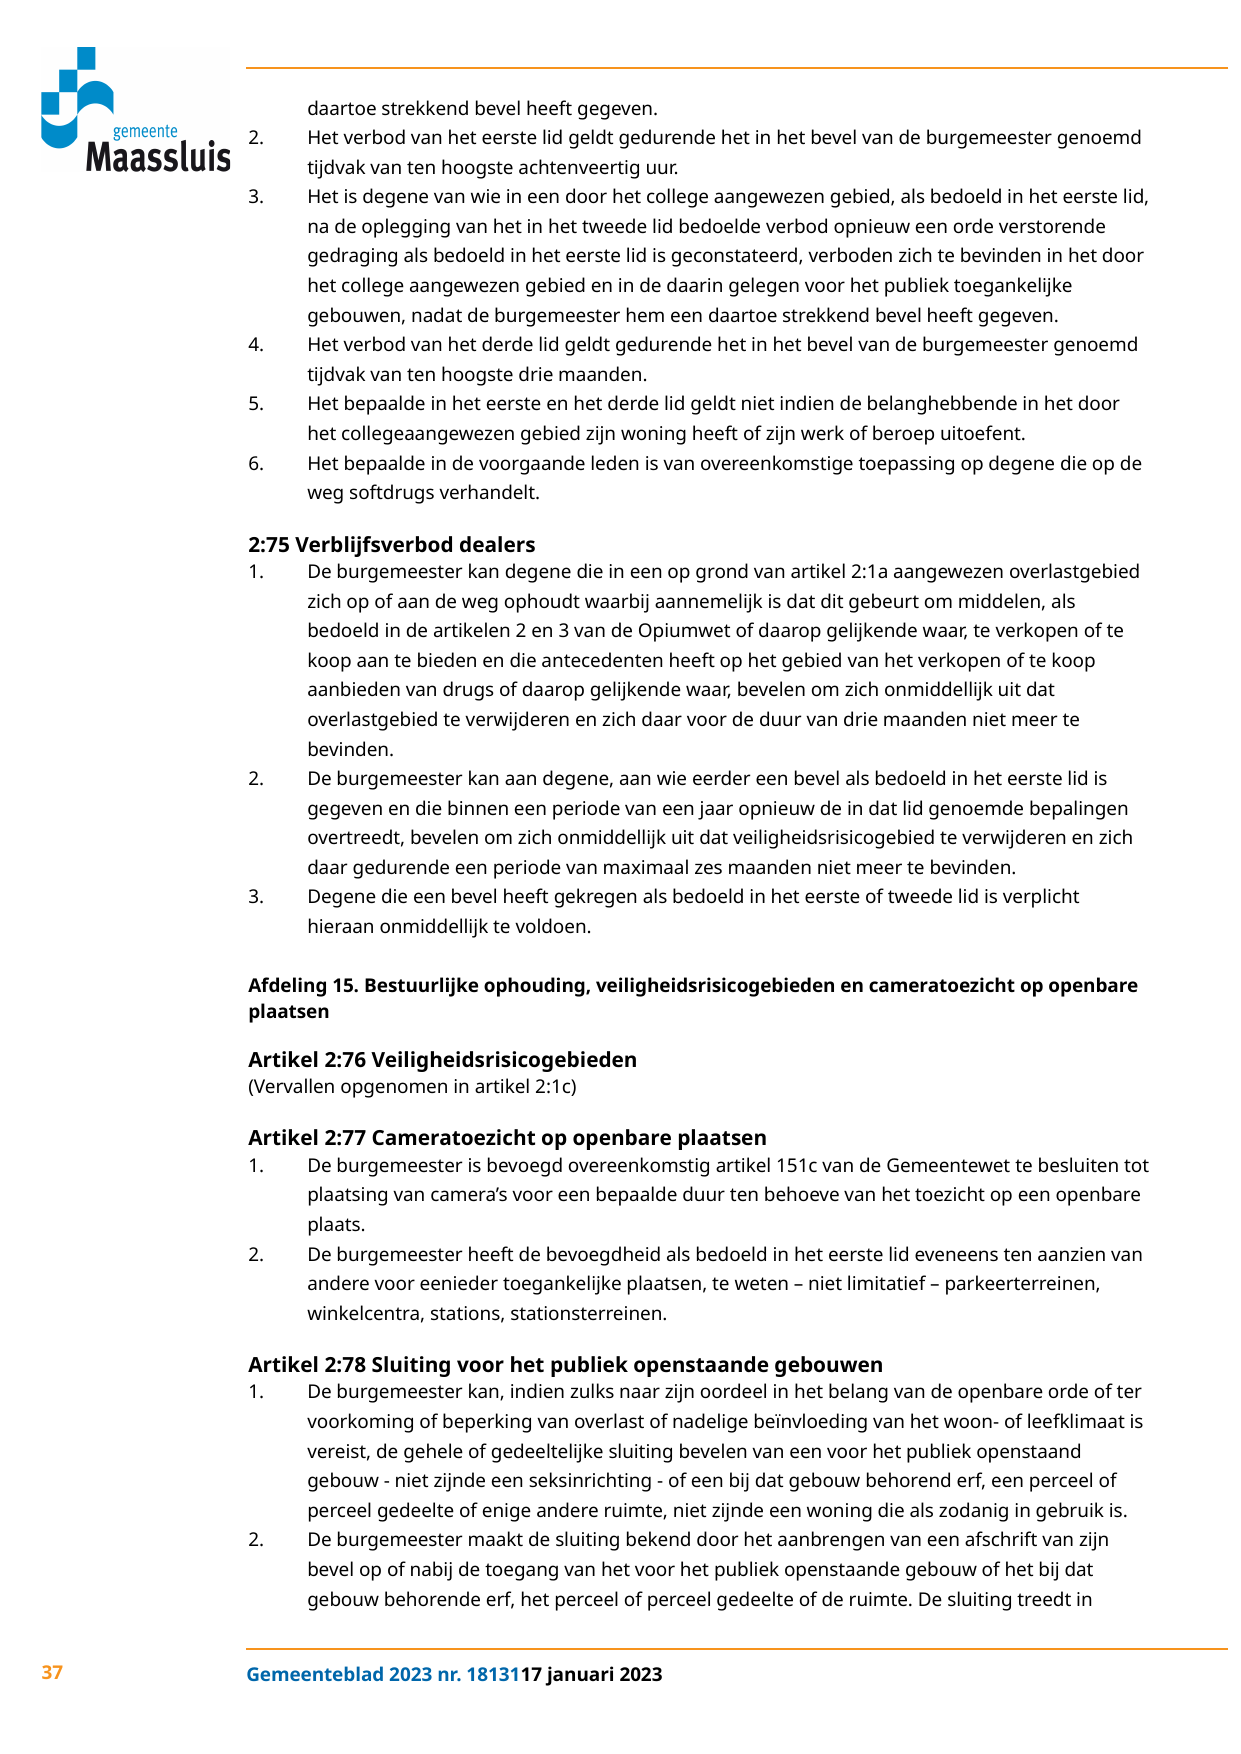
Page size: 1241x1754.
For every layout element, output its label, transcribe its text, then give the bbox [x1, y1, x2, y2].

list De burgemeester is bevoegd overeenkomstig artikel 151c van de Gemeentewet te besluiten tot plaatsing van camera’s voor een bepaalde duur ten behoeve van het toezicht op een openbare plaats. [248, 1152, 1152, 1237]
text Artikel 2:78 Sluiting voor het publiek openstaande gebouwen [248, 1350, 1152, 1379]
list Het bepaalde in het eerste en het derde lid geldt niet indien de belanghebbende in het door het collegeaangewezen gebied zijn woning heeft of zijn werk of beroep uitoefent. [248, 391, 1152, 446]
picture [41, 47, 77, 92]
list Het bepaalde in de voorgaande leden is van overeenkomstige toepassing op degene die op de weg softdrugs verhandelt. [248, 450, 1152, 505]
list De burgemeester heeft de bevoegdheid als bedoeld in het eerste lid eveneens ten aanzien van andere voor eenieder toegankelijke plaatsen, te weten – niet limitatief – parkeerterreinen, winkelcentra, stations, stationsterreinen. [248, 1241, 1152, 1326]
text Artikel 2:76 Veiligheidsrisicogebieden [248, 1045, 1152, 1073]
list Het verbod van het eerste lid geldt gedurende het in het bevel van de burgemeester genoemd tijdvak van ten hoogste achtenveertig uur. [248, 124, 1152, 180]
list Degene die een bevel heeft gekregen als bedoeld in het eerste of tweede lid is verplicht hieraan onmiddellijk te voldoen. [248, 884, 1152, 939]
list De burgemeester kan degene die in een op grond van artikel 2:1a aangewezen overlastgebied zich op of aan de weg ophoudt waarbij aannemelijk is dat dit gebeurt om middelen, als bedoeld in de artikelen 2 en 3 van de Opiumwet of daarop gelijkende waar, te verkopen of te koop aan te bieden en die antecedenten heeft op het gebied van het verkopen of te koop aanbieden van drugs of daarop gelijkende waar, bevelen om zich onmiddellijk uit dat overlastgebied te verwijderen en zich daar voor de duur van drie maanden niet meer te bevinden. [248, 558, 1152, 761]
text (Vervallen opgenomen in artikel 2:1c) [248, 1073, 1152, 1099]
list De burgemeester maakt de sluiting bekend door het aanbrengen van een afschrift van zijn bevel op of nabij de toegang van het voor het publiek openstaande gebouw of het bij dat gebouw behorende erf, het perceel of perceel gedeelte of de ruimte. De sluiting treedt in [248, 1527, 1152, 1612]
list Het verbod van het derde lid geldt gedurende het in het bevel van de burgemeester genoemd tijdvak van ten hoogste drie maanden. [248, 331, 1152, 387]
text Afdeling 15. Bestuurlijke ophouding, veiligheidsrisicogebieden en cameratoezicht op openbare plaatsen [248, 972, 1152, 1024]
list De burgemeester kan aan degene, aan wie eerder een bevel als bedoeld in het eerste lid is gegeven en die binnen een periode van een jaar opnieuw de in dat lid genoemde bepalingen overtreedt, bevelen om zich onmiddellijk uit dat veiligheidsrisicogebied te verwijderen en zich daar gedurende een periode van maximaal zes maanden niet meer te bevinden. [248, 765, 1152, 880]
text Artikel 2:77 Cameratoezicht op openbare plaatsen [248, 1123, 1152, 1152]
list daartoe strekkend bevel heeft gegeven. [248, 95, 1152, 121]
list Het is degene van wie in een door het college aangewezen gebied, als bedoeld in het eerste lid, na de oplegging van het in het tweede lid bedoelde verbod opnieuw een orde verstorende gedraging als bedoeld in het eerste lid is geconstateerd, verboden zich te bevinden in het door het college aangewezen gebied en in de daarin gelegen voor het publiek toegankelijke gebouwen, nadat de burgemeester hem een daartoe strekkend bevel heeft gegeven. [248, 183, 1152, 328]
text 2:75 Verblijfsverbod dealers [248, 530, 1152, 558]
picture [41, 47, 231, 172]
list De burgemeester kan, indien zulks naar zijn oordeel in het belang van de openbare orde of ter voorkoming of beperking van overlast of nadelige beïnvloeding van het woon- of leefklimaat is vereist, de gehele of gedeeltelijke sluiting bevelen van een voor het publiek openstaand gebouw - niet zijnde een seksinrichting - of een bij dat gebouw behorend erf, een perceel of perceel gedeelte of enige andere ruimte, niet zijnde een woning die als zodanig in gebruik is. [248, 1379, 1152, 1523]
